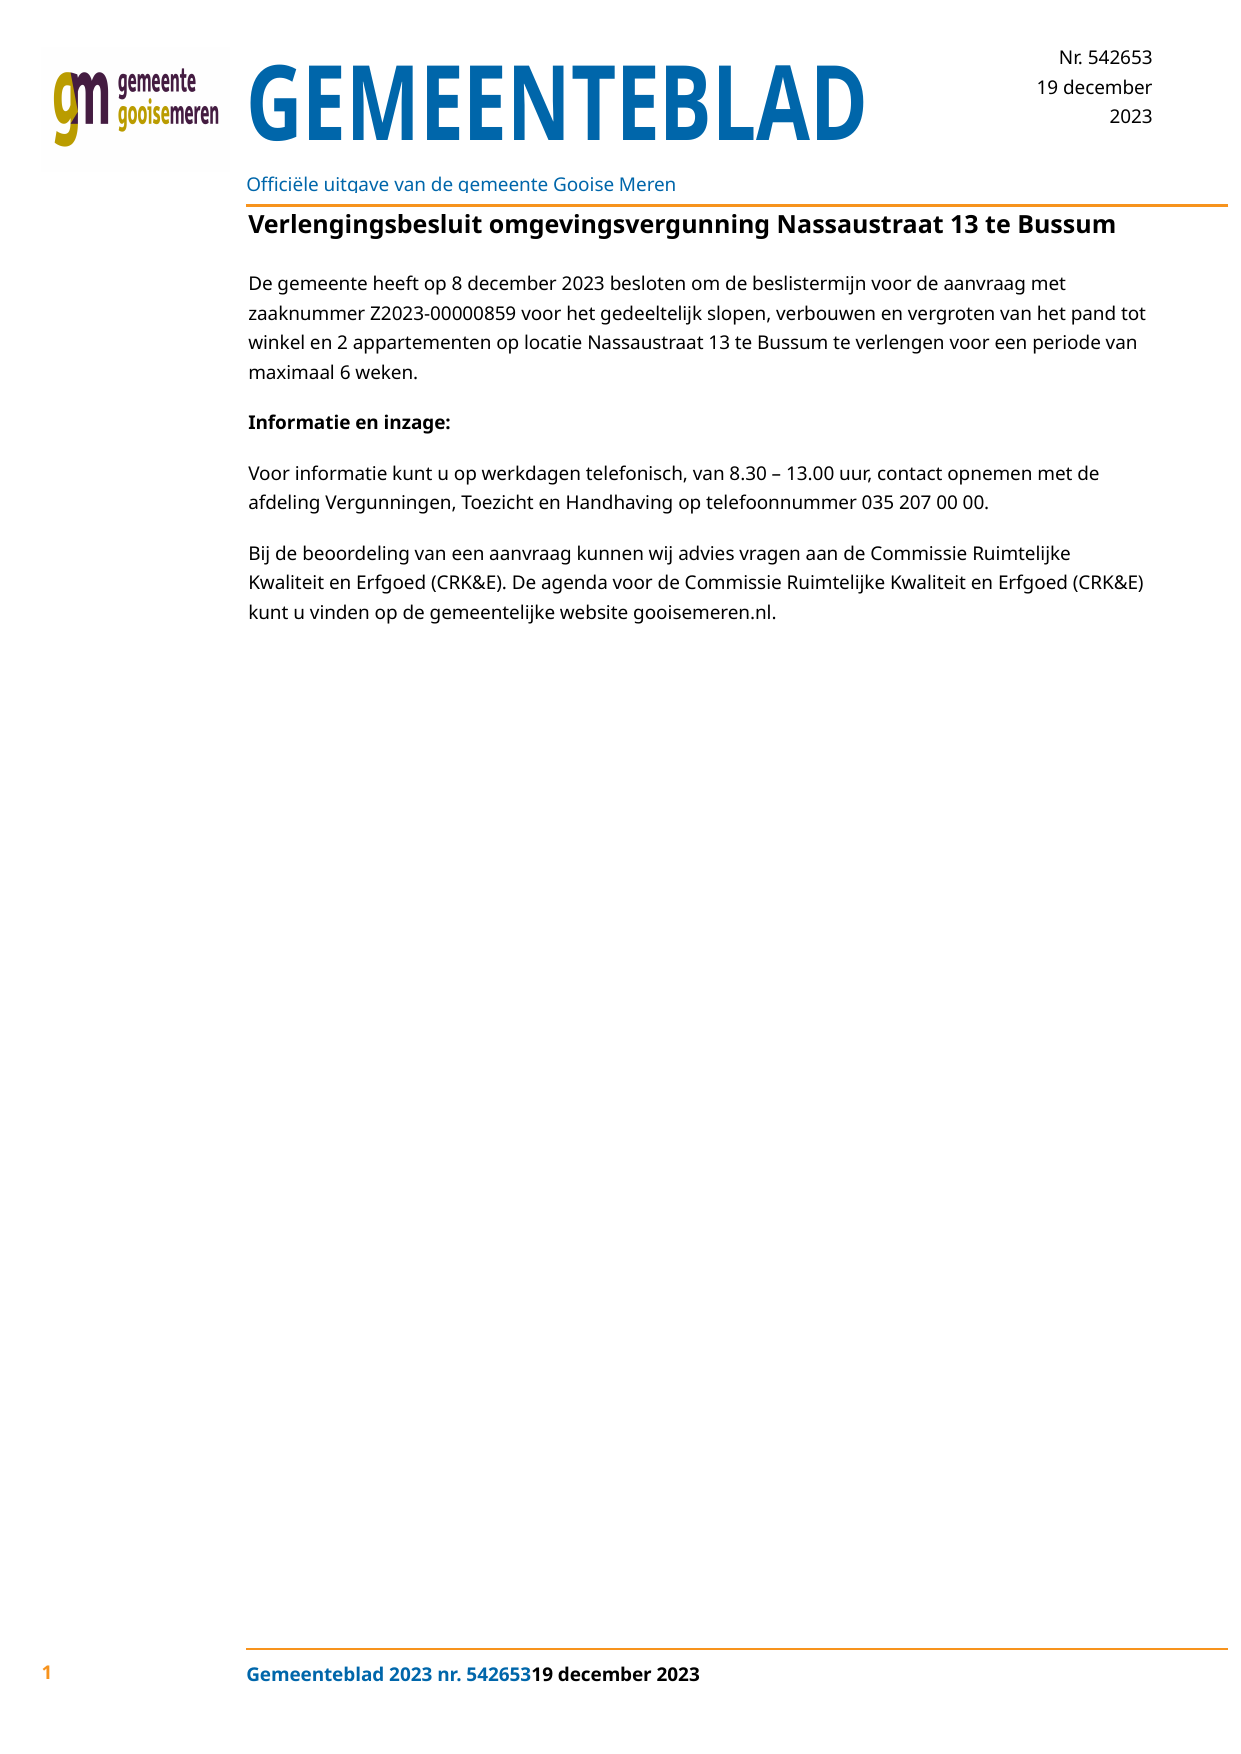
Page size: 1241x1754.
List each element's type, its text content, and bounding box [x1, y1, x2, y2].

text Verlengingsbesluit omgevingsvergunning Nassaustraat 13 te Bussum [248, 207, 1152, 241]
text Informatie en inzage: [248, 409, 1152, 435]
text Voor informatie kunt u op werkdagen telefonisch, van 8.30 – 13.00 uur, contact opnemen met de afdeling Vergunningen, Toezicht en Handhaving op telefoonnummer 035 207 00 00. [248, 460, 1152, 515]
text Bij de beoordeling van een aanvraag kunnen wij advies vragen aan de Commissie Ruimtelijke Kwaliteit en Erfgoed (CRK&E). De agenda voor de Commissie Ruimtelijke Kwaliteit en Erfgoed (CRK&E) kunt u vinden op de gemeentelijke website gooisemeren.nl. [248, 540, 1152, 625]
picture [41, 47, 231, 172]
text De gemeente heeft op 8 december 2023 besloten om de beslistermijn voor de aanvraag met zaaknummer Z2023-00000859 voor het gedeeltelijk slopen, verbouwen en vergroten van het pand tot winkel en 2 appartementen op locatie Nassaustraat 13 te Bussum te verlengen voor een periode van maximaal 6 weken. [248, 270, 1152, 385]
